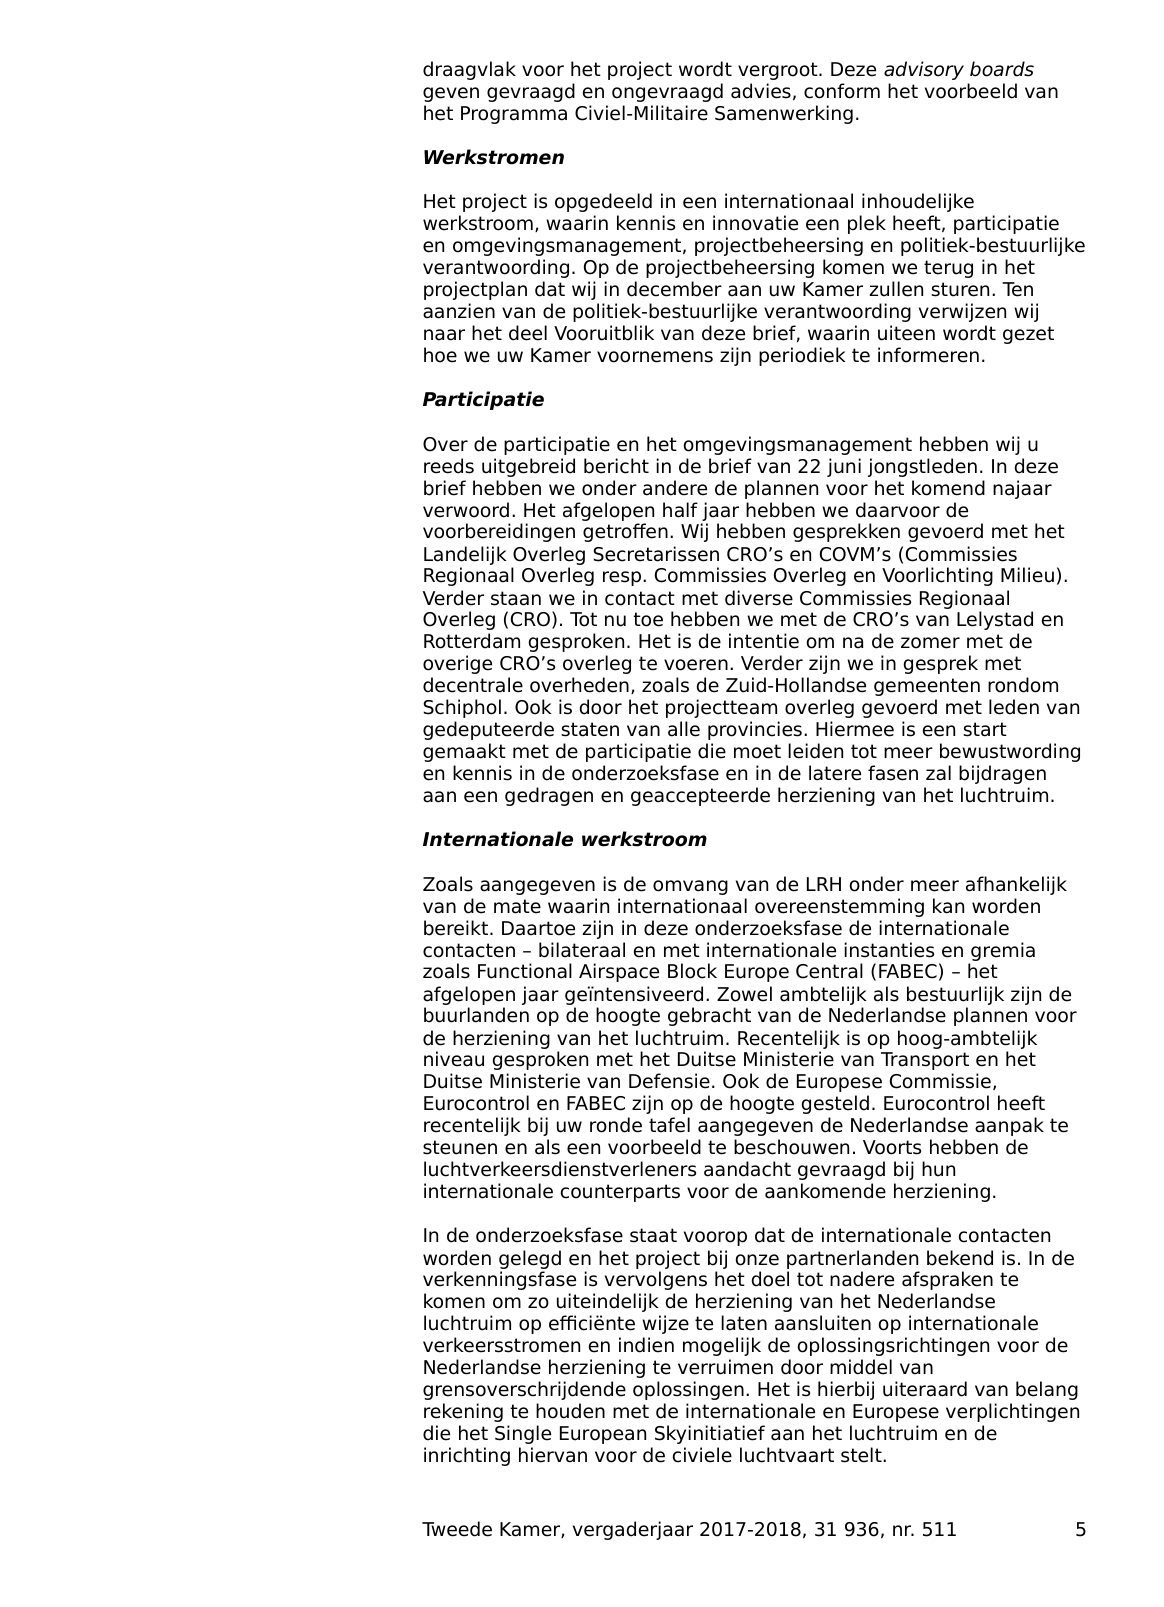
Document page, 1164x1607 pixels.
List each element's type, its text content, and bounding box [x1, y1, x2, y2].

text Over de participatie en het omgevingsmanagement hebben wij u reeds uitgebreid bericht in de brief van 22 juni jongstleden. In deze brief hebben we onder andere de plannen voor het komend najaar verwoord. Het afgelopen half jaar hebben we daarvoor de voorbereidingen getroffen. Wij hebben gesprekken gevoerd met het Landelijk Overleg Secretarissen CRO’s en COVM’s (Commissies Regionaal Overleg resp. Commissies Overleg en Voorlichting Milieu). Verder staan we in contact met diverse Commissies Regionaal Overleg (CRO). Tot nu toe hebben we met de CRO’s van Lelystad en Rotterdam gesproken. Het is de intentie om na de zomer met de overige CRO’s overleg te voeren. Verder zijn we in gesprek met decentrale overheden, zoals de Zuid-Hollandse gemeenten rondom Schiphol. Ook is door het projectteam overleg gevoerd met leden van gedeputeerde staten van alle provincies. Hiermee is een start gemaakt met de participatie die moet leiden tot meer bewustwording en kennis in de onderzoeksfase en in de latere fasen zal bijdragen aan een gedragen en geaccepteerde herziening van het luchtruim. [422, 433, 1087, 807]
text Het project is opgedeeld in een internationaal inhoudelijke werkstroom, waarin kennis en innovatie een plek heeft, participatie en omgevingsmanagement, projectbeheersing en politiek-bestuurlijke verantwoording. Op de projectbeheersing komen we terug in het projectplan dat wij in december aan uw Kamer zullen sturen. Ten aanzien van de politiek-bestuurlijke verantwoording verwijzen wij naar het deel Vooruitblik van deze brief, waarin uiteen wordt gezet hoe we uw Kamer voornemens zijn periodiek te informeren. [422, 191, 1087, 367]
subtitle Internationale werkstroom [422, 829, 1087, 851]
subtitle Participatie [422, 389, 1087, 411]
text In de onderzoeksfase staat voorop dat de internationale contacten worden gelegd en het project bij onze partnerlanden bekend is. In de verkenningsfase is vervolgens het doel tot nadere afspraken te komen om zo uiteindelijk de herziening van het Nederlandse luchtruim op efficiënte wijze te laten aansluiten op internationale verkeersstromen en indien mogelijk de oplossingsrichtingen voor de Nederlandse herziening te verruimen door middel van grensoverschrijdende oplossingen. Het is hierbij uiteraard van belang rekening te houden met de internationale en Europese verplichtingen die het Single European Skyinitiatief aan het luchtruim en de inrichting hiervan voor de civiele luchtvaart stelt. [422, 1225, 1087, 1467]
text Zoals aangegeven is de omvang van de LRH onder meer afhankelijk van de mate waarin internationaal overeenstemming kan worden bereikt. Daartoe zijn in deze onderzoeksfase de internationale contacten – bilateraal en met internationale instanties en gremia zoals Functional Airspace Block Europe Central (FABEC) – het afgelopen jaar geïntensiveerd. Zowel ambtelijk als bestuurlijk zijn de buurlanden op de hoogte gebracht van de Nederlandse plannen voor de herziening van het luchtruim. Recentelijk is op hoog-ambtelijk niveau gesproken met het Duitse Ministerie van Transport en het Duitse Ministerie van Defensie. Ook de Europese Commissie, Eurocontrol en FABEC zijn op de hoogte gesteld. Eurocontrol heeft recentelijk bij uw ronde tafel aangegeven de Nederlandse aanpak te steunen en als een voorbeeld te beschouwen. Voorts hebben de luchtverkeersdienstverleners aandacht gevraagd bij hun internationale counterparts voor de aankomende herziening. [422, 873, 1087, 1203]
subtitle Werkstromen [422, 147, 1087, 169]
text draagvlak voor het project wordt vergroot. Deze advisory boards geven gevraagd en ongevraagd advies, conform het voorbeeld van het Programma Civiel-Militaire Samenwerking. [422, 59, 1087, 125]
